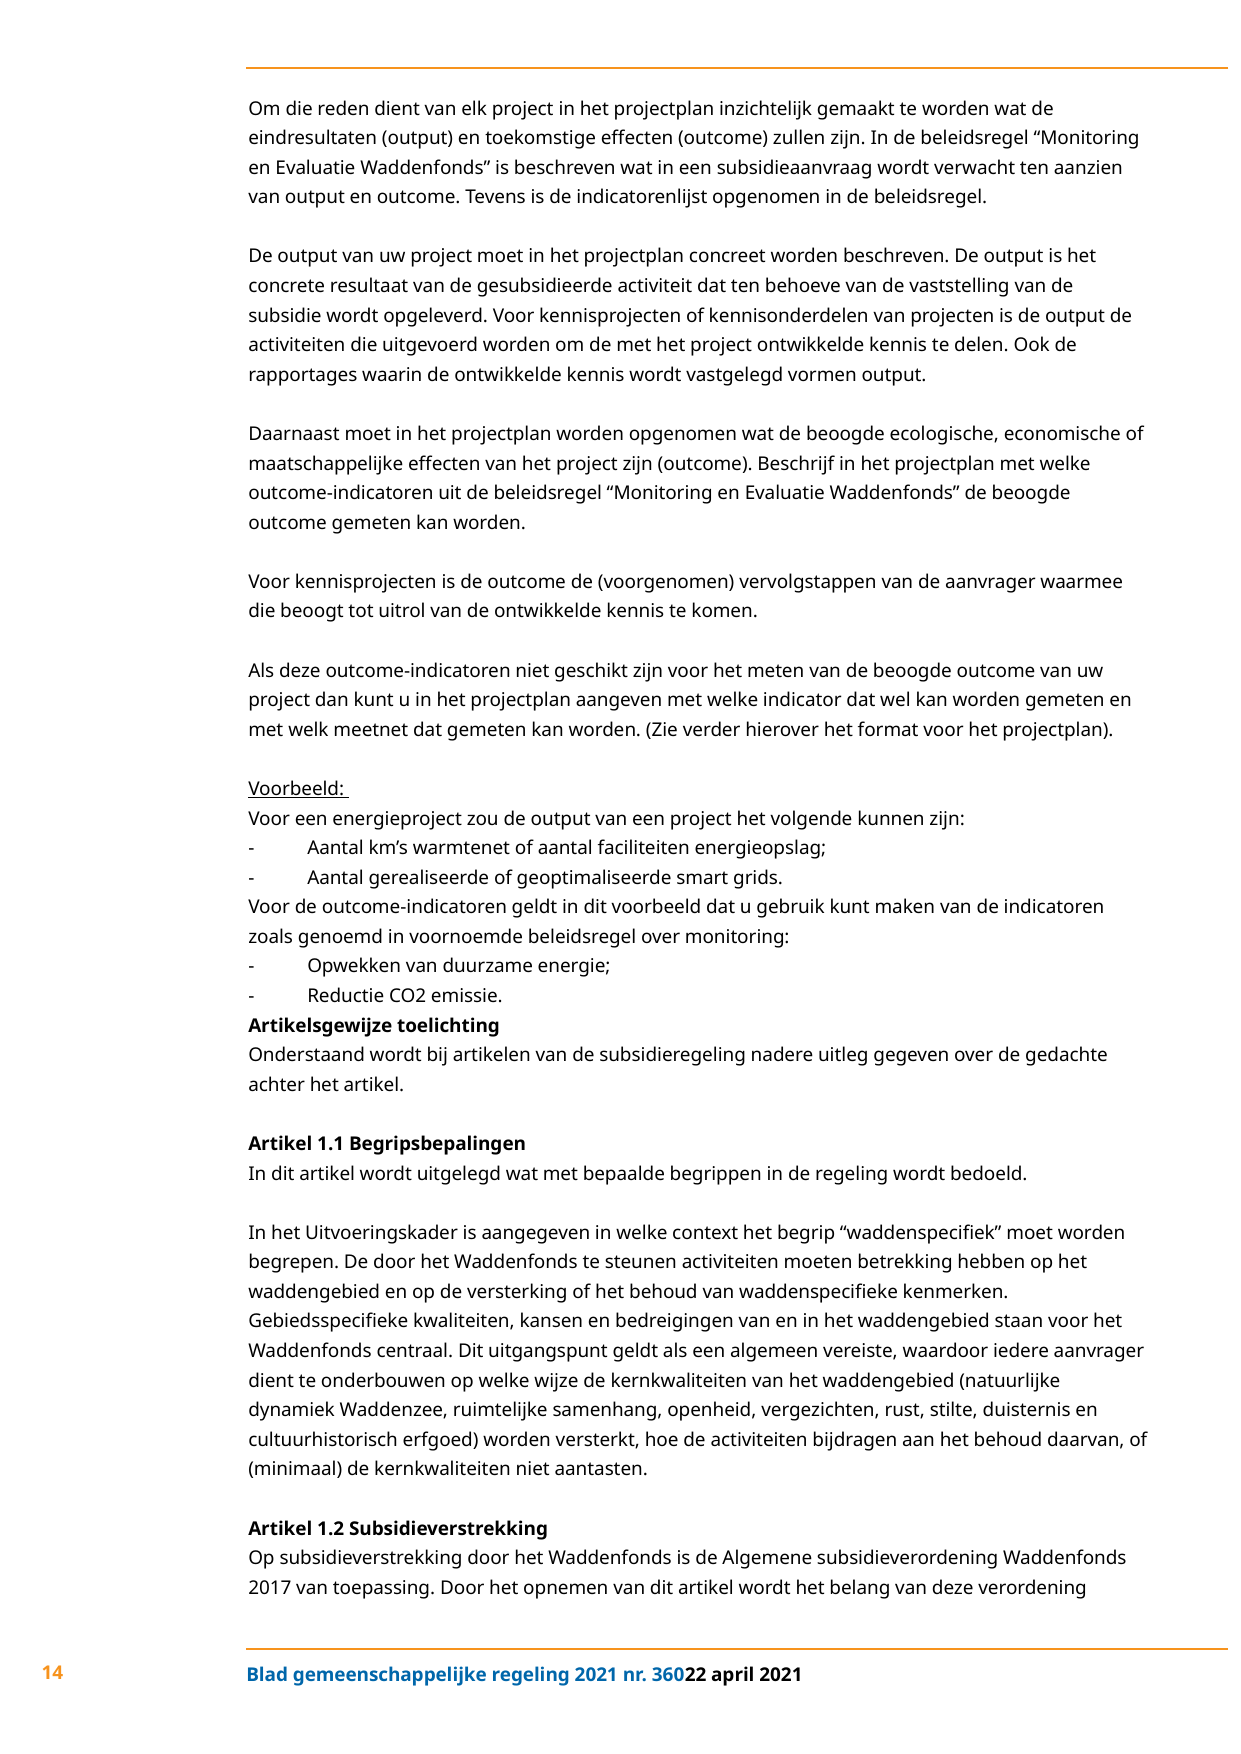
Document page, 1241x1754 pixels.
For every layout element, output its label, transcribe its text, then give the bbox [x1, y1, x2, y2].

text Op subsidieverstrekking door het Waddenfonds is de Algemene subsidieverordening Waddenfonds 2017 van toepassing. Door het opnemen van dit artikel wordt het belang van deze verordening [248, 1544, 1152, 1600]
text Voor kennisprojecten is de outcome de (voorgenomen) vervolgstappen van de aanvrager waarmee die beoogt tot uitrol van de ontwikkelde kennis te komen. [248, 568, 1152, 623]
list Aantal gerealiseerde of geoptimaliseerde smart grids. [248, 864, 1152, 890]
text Artikel 1.1 Begripsbepalingen [248, 1130, 1152, 1156]
text De output van uw project moet in het projectplan concreet worden beschreven. De output is het concrete resultaat van de gesubsidieerde activiteit dat ten behoeve van de vaststelling van de subsidie wordt opgeleverd. Voor kennisprojecten of kennisonderdelen van projecten is de output de activiteiten die uitgevoerd worden om de met het project ontwikkelde kennis te delen. Ook de rapportages waarin de ontwikkelde kennis wordt vastgelegd vormen output. [248, 243, 1152, 387]
text Om die reden dient van elk project in het projectplan inzichtelijk gemaakt te worden wat de eindresultaten (output) en toekomstige effecten (outcome) zullen zijn. In de beleidsregel “Monitoring en Evaluatie Waddenfonds” is beschreven wat in een subsidieaanvraag wordt verwacht ten aanzien van output en outcome. Tevens is de indicatorenlijst opgenomen in de beleidsregel. [248, 95, 1152, 209]
text Onderstaand wordt bij artikelen van de subsidieregeling nadere uitleg gegeven over de gedachte achter het artikel. [248, 1041, 1152, 1097]
list Aantal km’s warmtenet of aantal faciliteiten energieopslag; [248, 834, 1152, 860]
text In het Uitvoeringskader is aangegeven in welke context het begrip “waddenspecifiek” moet worden begrepen. De door het Waddenfonds te steunen activiteiten moeten betrekking hebben op het waddengebied en op de versterking of het behoud van waddenspecifieke kenmerken. Gebiedsspecifieke kwaliteiten, kansen en bedreigingen van en in het waddengebied staan voor het Waddenfonds centraal. Dit uitgangspunt geldt als een algemeen vereiste, waardoor iedere aanvrager dient te onderbouwen op welke wijze de kernkwaliteiten van het waddengebied (natuurlijke dynamiek Waddenzee, ruimtelijke samenhang, openheid, vergezichten, rust, stilte, duisternis en cultuurhistorisch erfgoed) worden versterkt, hoe de activiteiten bijdragen aan het behoud daarvan, of (minimaal) de kernkwaliteiten niet aantasten. [248, 1219, 1152, 1481]
text Artikel 1.2 Subsidieverstrekking [248, 1515, 1152, 1541]
text Daarnaast moet in het projectplan worden opgenomen wat de beoogde ecologische, economische of maatschappelijke effecten van het project zijn (outcome). Beschrijf in het projectplan met welke outcome-indicatoren uit de beleidsregel “Monitoring en Evaluatie Waddenfonds” de beoogde outcome gemeten kan worden. [248, 420, 1152, 535]
list Reductie CO2 emissie. [248, 982, 1152, 1008]
text Voor een energieproject zou de output van een project het volgende kunnen zijn: [248, 805, 1152, 831]
text Voor de outcome-indicatoren geldt in dit voorbeeld dat u gebruik kunt maken van de indicatoren zoals genoemd in voornoemde beleidsregel over monitoring: [248, 893, 1152, 949]
list Opwekken van duurzame energie; [248, 953, 1152, 978]
text Als deze outcome-indicatoren niet geschikt zijn voor het meten van de beoogde outcome van uw project dan kunt u in het projectplan aangeven met welke indicator dat wel kan worden gemeten en met welk meetnet dat gemeten kan worden. (Zie verder hierover het format voor het projectplan). [248, 657, 1152, 742]
picture [41, 47, 231, 172]
text In dit artikel wordt uitgelegd wat met bepaalde begrippen in de regeling wordt bedoeld. [248, 1160, 1152, 1186]
text Artikelsgewijze toelichting [248, 1012, 1152, 1038]
text Voorbeeld: [248, 775, 1152, 801]
